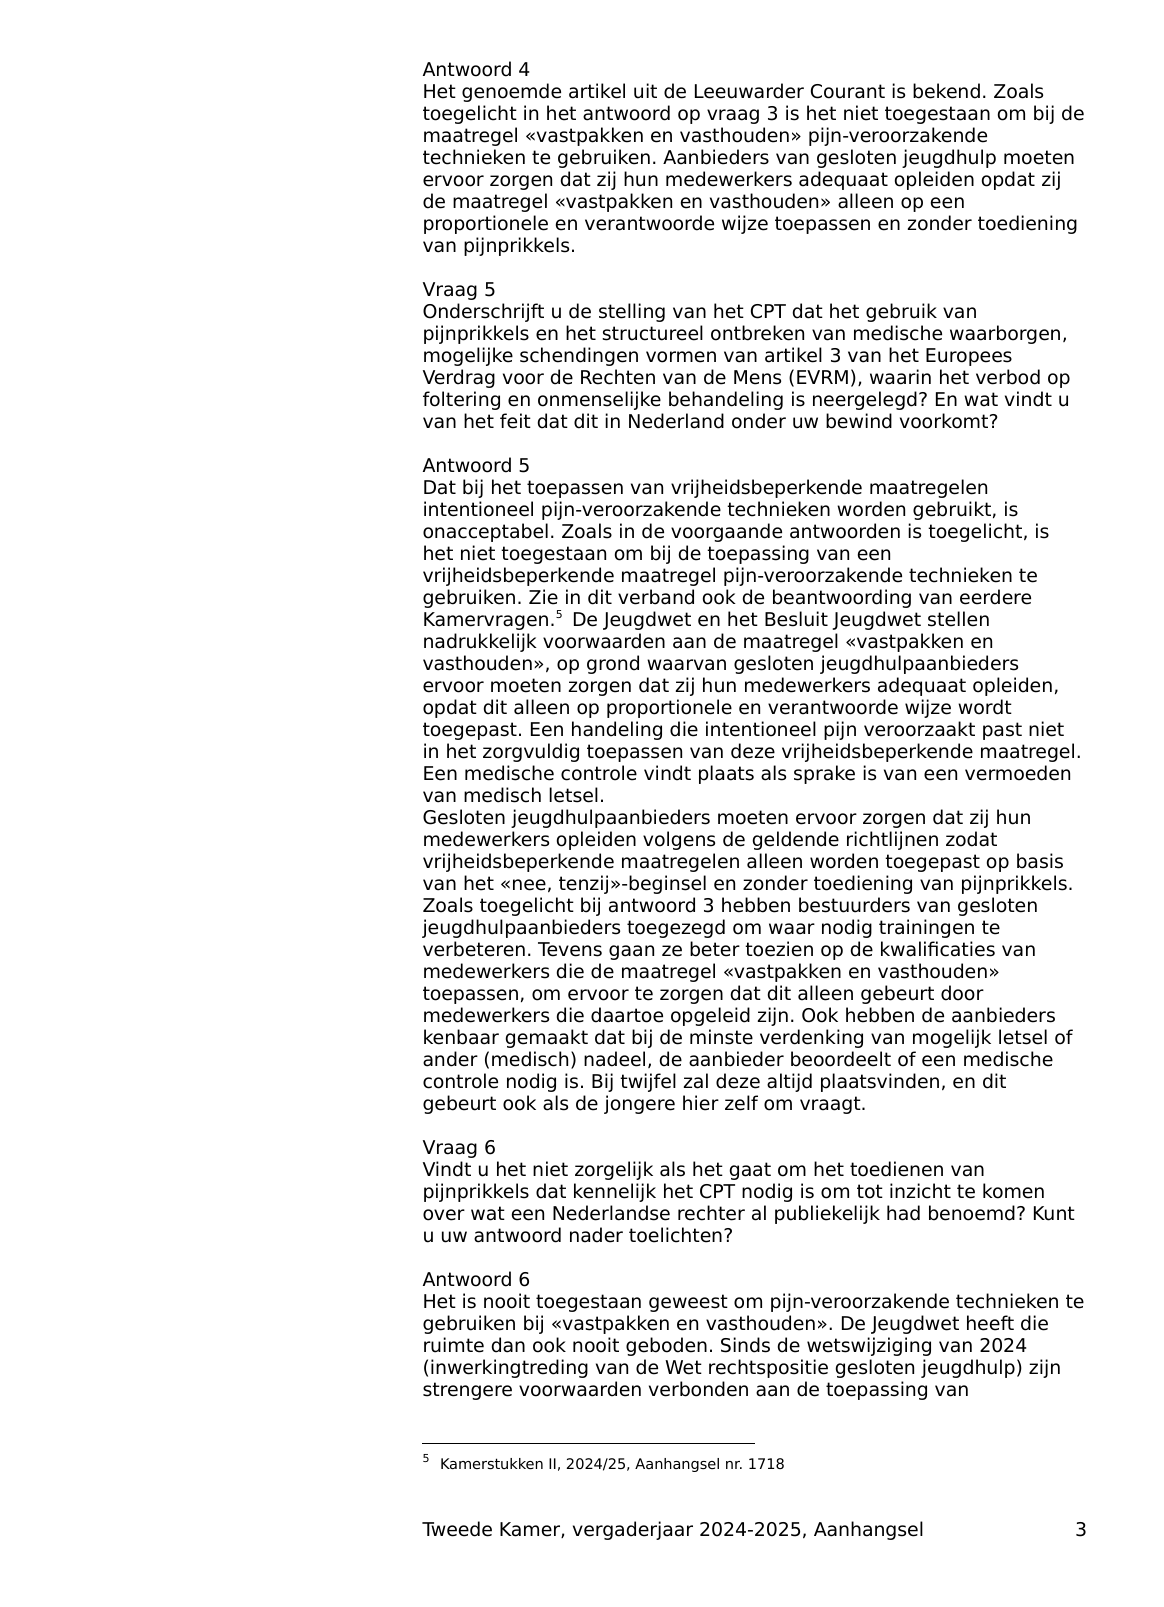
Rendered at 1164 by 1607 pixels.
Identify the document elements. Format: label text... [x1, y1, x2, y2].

text Dat bij het toepassen van vrijheidsbeperkende maatregelen intentioneel pijn-veroorzakende technieken worden gebruikt, is onacceptabel. Zoals in de voorgaande antwoorden is toegelicht, is het niet toegestaan om bij de toepassing van een vrijheidsbeperkende maatregel pijn-veroorzakende technieken te gebruiken. Zie in dit verband ook de beantwoording van eerdere Kamervragen. De Jeugdwet en het Besluit Jeugdwet stellen nadrukkelijk voorwaarden aan de maatregel «vastpakken en vasthouden», op grond waarvan gesloten jeugdhulpaanbieders ervoor moeten zorgen dat zij hun medewerkers adequaat opleiden, opdat dit alleen op proportionele en verantwoorde wijze wordt toegepast. Een handeling die intentioneel pijn veroorzaakt past niet in het zorgvuldig toepassen van deze vrijheidsbeperkende maatregel. Een medische controle vindt plaats als sprake is van een vermoeden van medisch letsel. [422, 477, 1087, 807]
text Vindt u het niet zorgelijk als het gaat om het toedienen van pijnprikkels dat kennelijk het CPT nodig is om tot inzicht te komen over wat een Nederlandse rechter al publiekelijk had benoemd? Kunt u uw antwoord nader toelichten? [422, 1159, 1087, 1247]
text Onderschrijft u de stelling van het CPT dat het gebruik van pijnprikkels en het structureel ontbreken van medische waarborgen, mogelijke schendingen vormen van artikel 3 van het Europees Verdrag voor de Rechten van de Mens (EVRM), waarin het verbod op foltering en onmenselijke behandeling is neergelegd? En wat vindt u van het feit dat dit in Nederland onder uw bewind voorkomt? [422, 301, 1087, 433]
text Antwoord 6 [422, 1269, 1087, 1291]
text Vraag 5 [422, 279, 1087, 301]
text Vraag 6 [422, 1137, 1087, 1159]
text Kamerstukken II, 2024/25, Aanhangsel nr. 1718 [422, 1452, 1087, 1474]
text Antwoord 5 [422, 455, 1087, 477]
text Het genoemde artikel uit de Leeuwarder Courant is bekend. Zoals toegelicht in het antwoord op vraag 3 is het niet toegestaan om bij de maatregel «vastpakken en vasthouden» pijn-veroorzakende technieken te gebruiken. Aanbieders van gesloten jeugdhulp moeten ervoor zorgen dat zij hun medewerkers adequaat opleiden opdat zij de maatregel «vastpakken en vasthouden» alleen op een proportionele en verantwoorde wijze toepassen en zonder toediening van pijnprikkels. [422, 81, 1087, 257]
text Het is nooit toegestaan geweest om pijn-veroorzakende technieken te gebruiken bij «vastpakken en vasthouden». De Jeugdwet heeft die ruimte dan ook nooit geboden. Sinds de wetswijziging van 2024 (inwerkingtreding van de Wet rechtspositie gesloten jeugdhulp) zijn strengere voorwaarden verbonden aan de toepassing van [422, 1291, 1087, 1401]
text Antwoord 4 [422, 59, 1087, 81]
text Gesloten jeugdhulpaanbieders moeten ervoor zorgen dat zij hun medewerkers opleiden volgens de geldende richtlijnen zodat vrijheidsbeperkende maatregelen alleen worden toegepast op basis van het «nee, tenzij»-beginsel en zonder toediening van pijnprikkels. Zoals toegelicht bij antwoord 3 hebben bestuurders van gesloten jeugdhulpaanbieders toegezegd om waar nodig trainingen te verbeteren. Tevens gaan ze beter toezien op de kwalificaties van medewerkers die de maatregel «vastpakken en vasthouden» toepassen, om ervoor te zorgen dat dit alleen gebeurt door medewerkers die daartoe opgeleid zijn. Ook hebben de aanbieders kenbaar gemaakt dat bij de minste verdenking van mogelijk letsel of ander (medisch) nadeel, de aanbieder beoordeelt of een medische controle nodig is. Bij twijfel zal deze altijd plaatsvinden, en dit gebeurt ook als de jongere hier zelf om vraagt. [422, 807, 1087, 1114]
